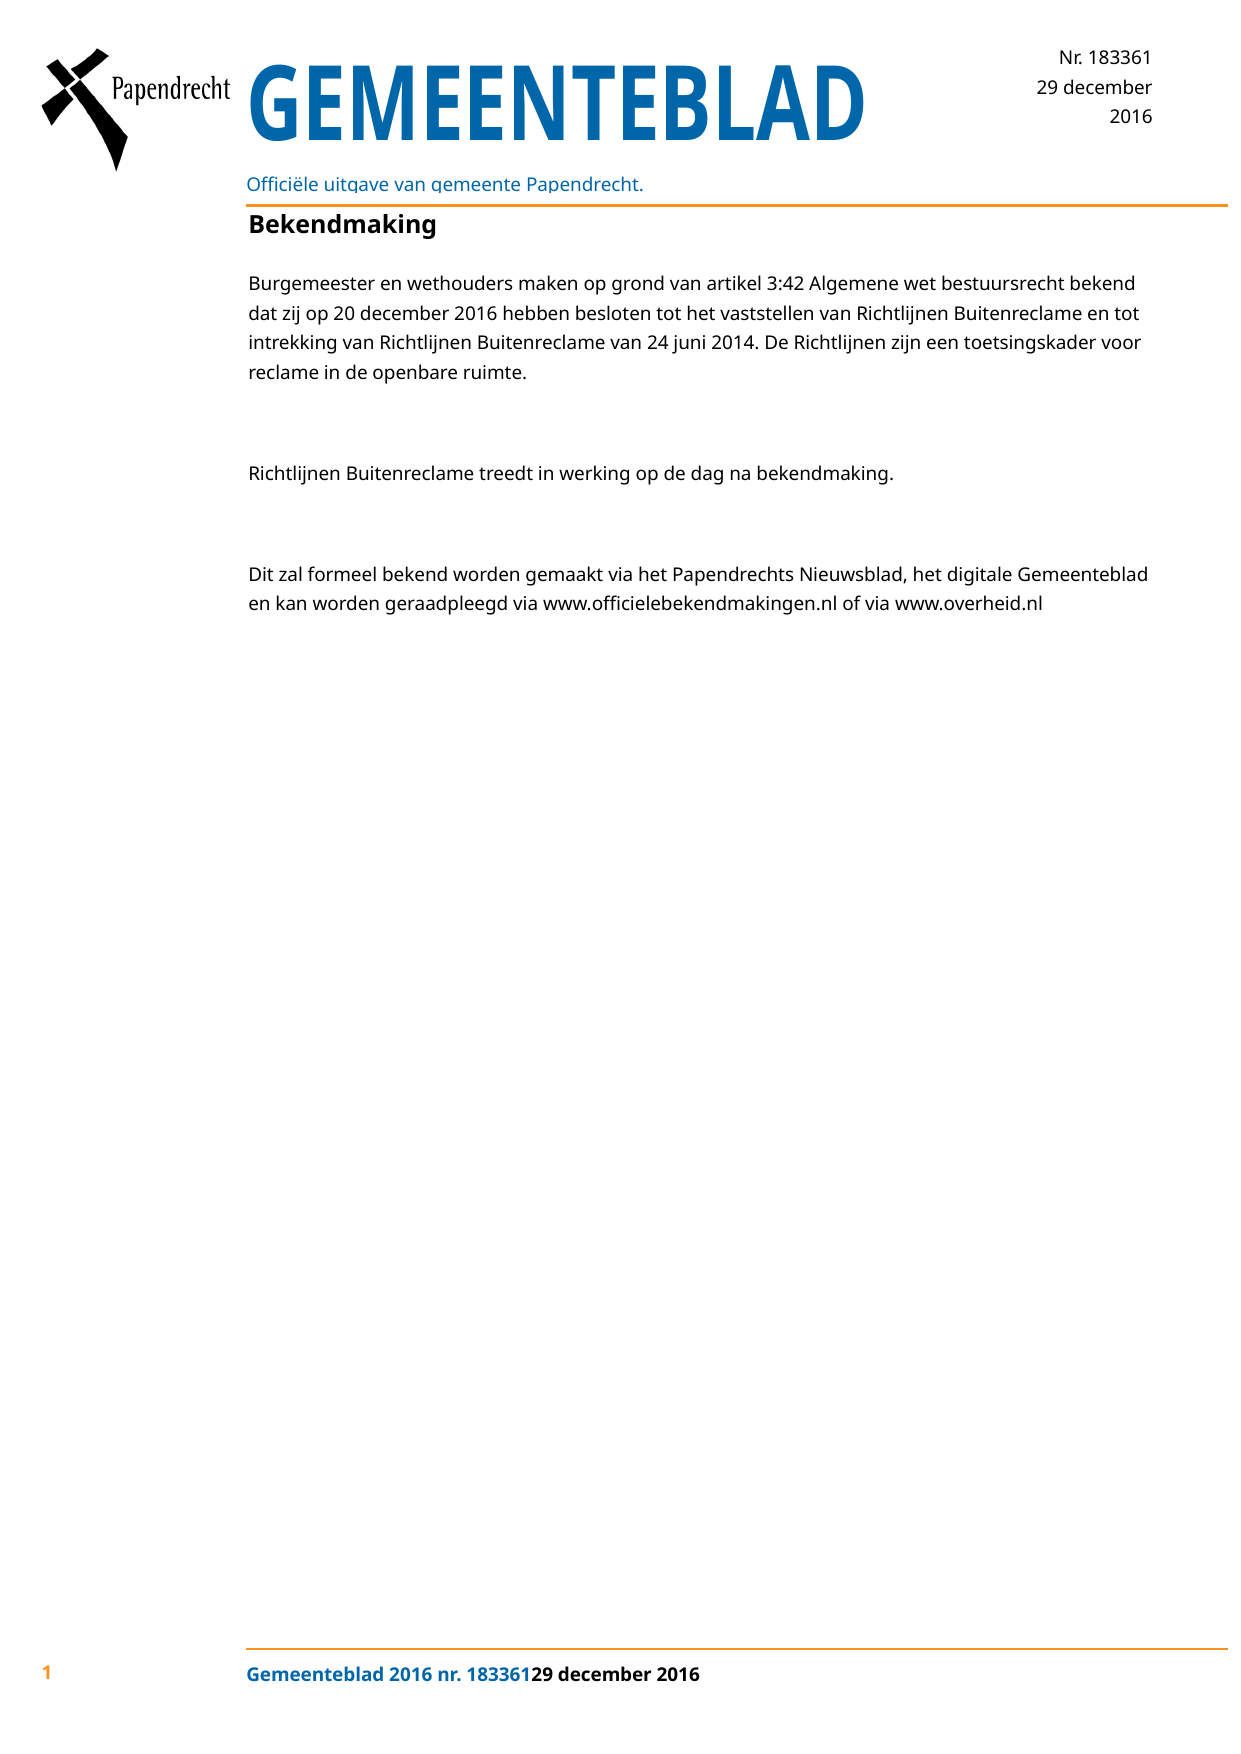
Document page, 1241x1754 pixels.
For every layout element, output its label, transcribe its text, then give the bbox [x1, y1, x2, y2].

text Burgemeester en wethouders maken op grond van artikel 3:42 Algemene wet bestuursrecht bekend dat zij op 20 december 2016 hebben besloten tot het vaststellen van Richtlijnen Buitenreclame en tot intrekking van Richtlijnen Buitenreclame van 24 juni 2014. De Richtlijnen zijn een toetsingskader voor reclame in de openbare ruimte. [248, 270, 1152, 385]
picture [41, 47, 231, 172]
text Richtlijnen Buitenreclame treedt in werking op de dag na bekendmaking. [248, 460, 1152, 486]
text Dit zal formeel bekend worden gemaakt via het Papendrechts Nieuwsblad, het digitale Gemeenteblad en kan worden geraadpleegd via www.officielebekendmakingen.nl of via www.overheid.nl [248, 561, 1152, 616]
text Bekendmaking [248, 207, 1152, 241]
